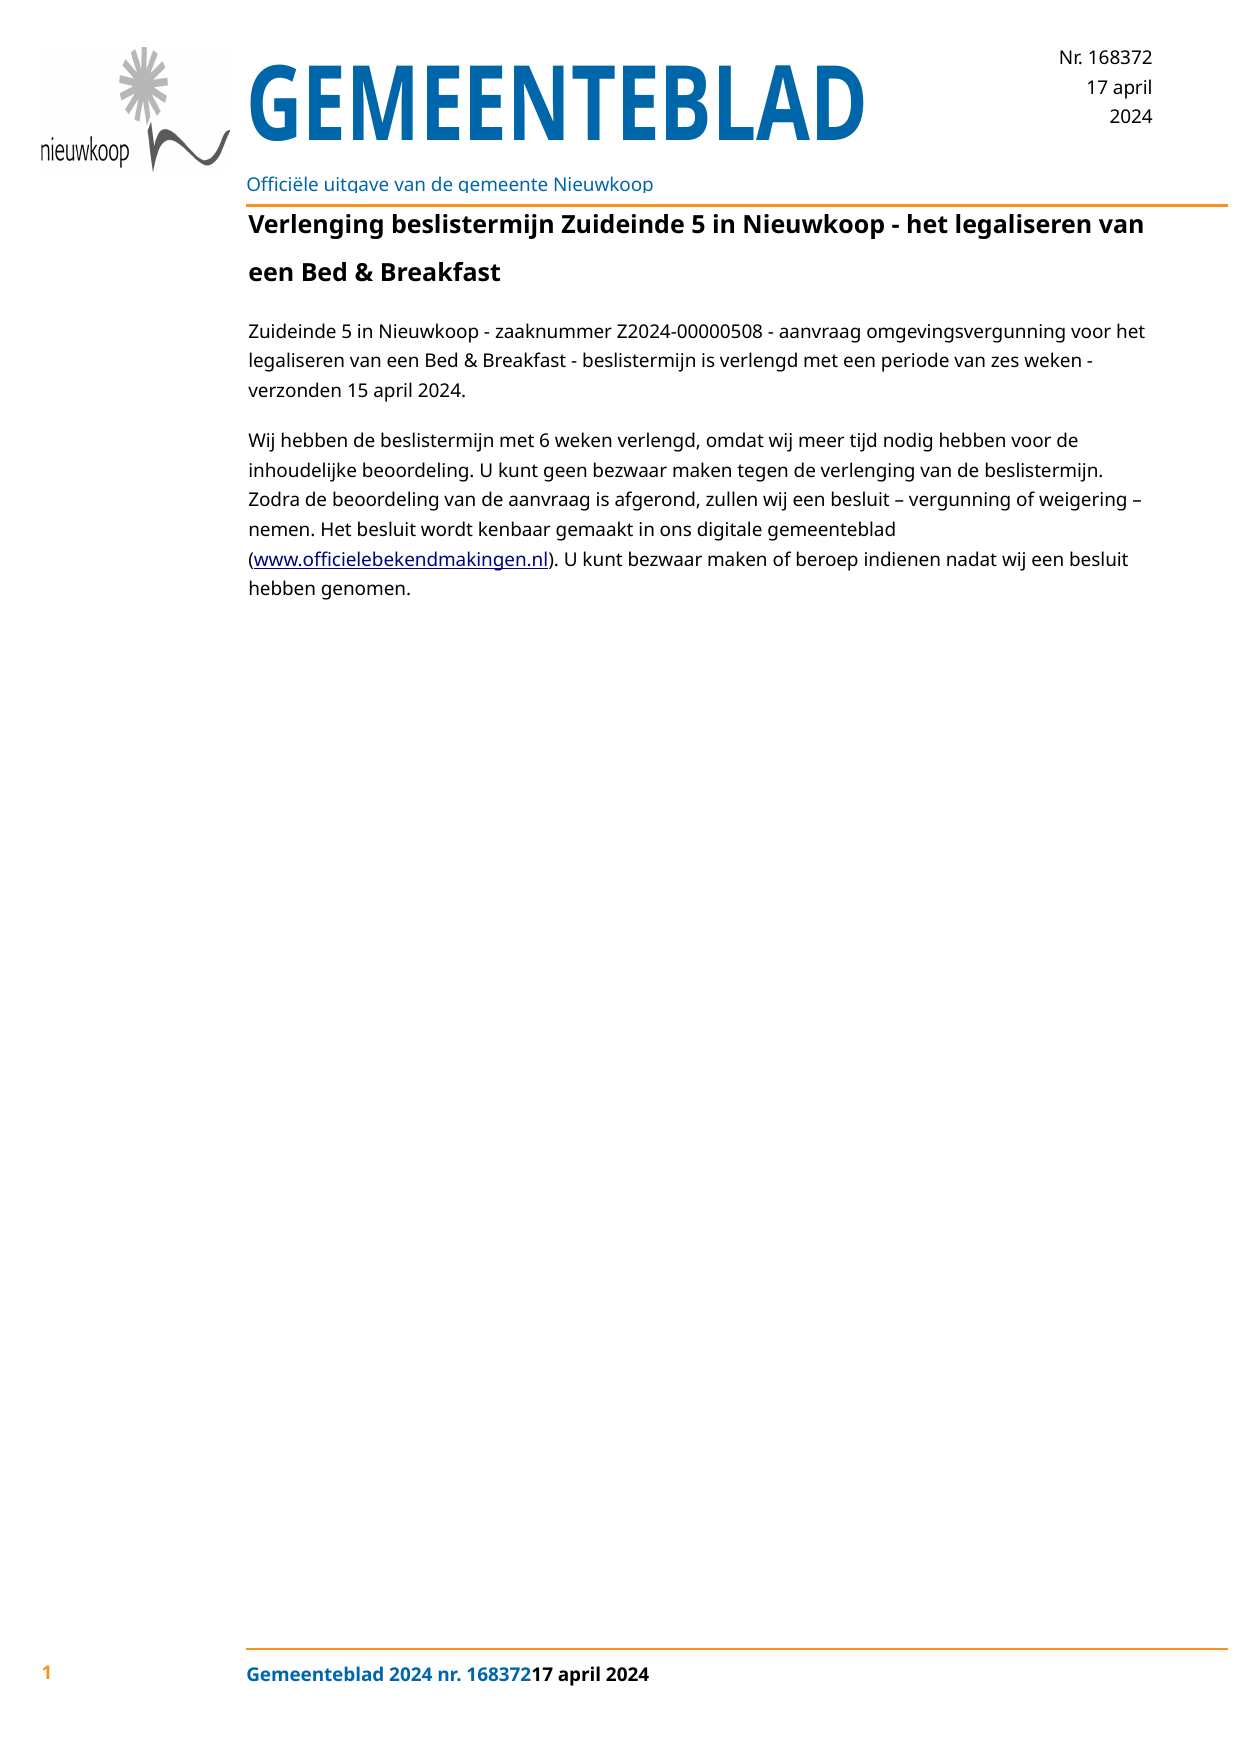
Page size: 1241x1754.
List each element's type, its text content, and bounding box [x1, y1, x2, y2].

text Zuideinde 5 in Nieuwkoop - zaaknummer Z2024-00000508 - aanvraag omgevingsvergunning voor het legaliseren van een Bed & Breakfast - beslistermijn is verlengd met een periode van zes weken - verzonden 15 april 2024. [248, 318, 1152, 403]
picture [41, 47, 231, 172]
text Verlenging beslistermijn Zuideinde 5 in Nieuwkoop - het legaliseren van een Bed & Breakfast [248, 207, 1152, 288]
text Wij hebben de beslistermijn met 6 weken verlengd, omdat wij meer tijd nodig hebben voor de inhoudelijke beoordeling. U kunt geen bezwaar maken tegen de verlenging van de beslistermijn. Zodra de beoordeling van de aanvraag is afgerond, zullen wij een besluit – vergunning of weigering – nemen. Het besluit wordt kenbaar gemaakt in ons digitale gemeenteblad (www.officielebekendmakingen.nl). U kunt bezwaar maken of beroep indienen nadat wij een besluit hebben genomen. [248, 427, 1152, 601]
